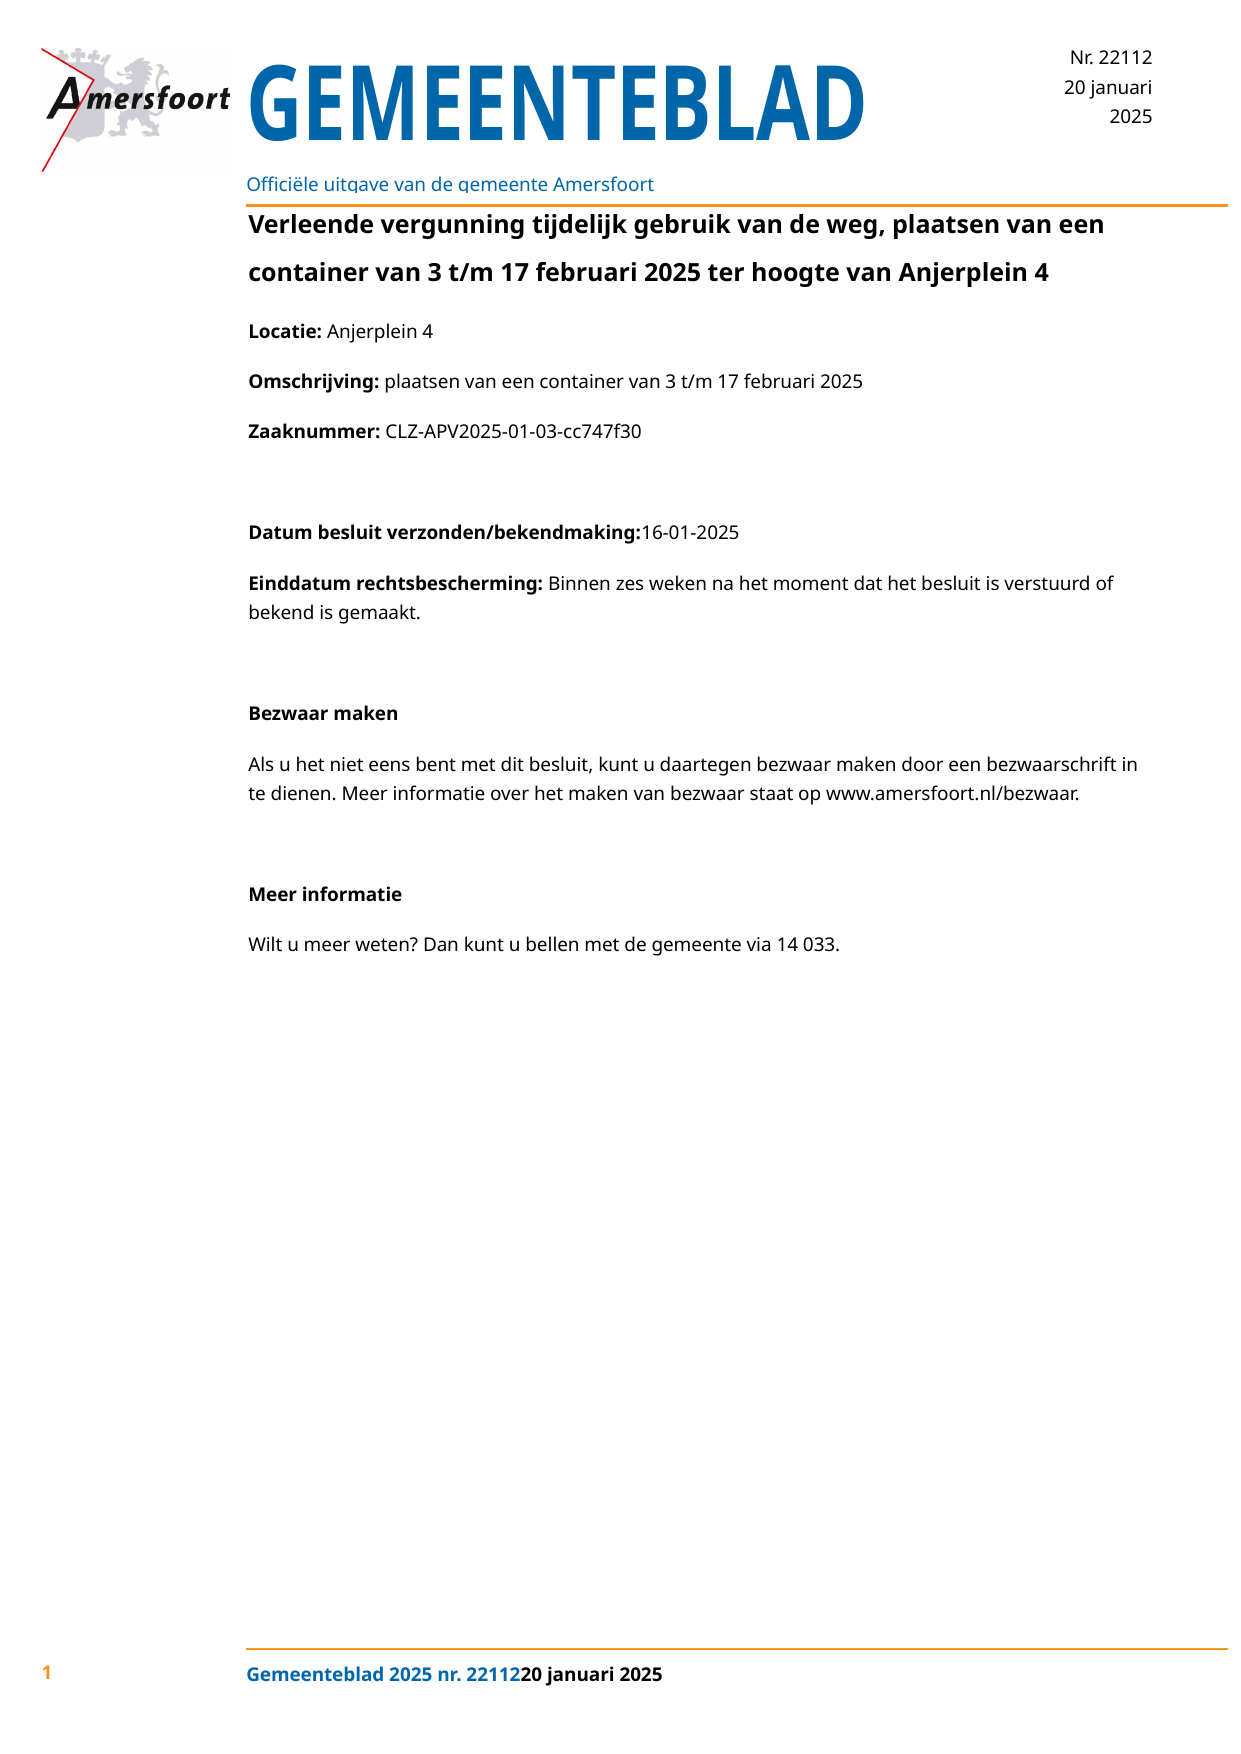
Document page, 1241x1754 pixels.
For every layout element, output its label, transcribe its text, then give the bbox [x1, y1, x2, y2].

text Omschrijving: plaatsen van een container van 3 t/m 17 februari 2025 [248, 368, 1152, 394]
text Locatie: Anjerplein 4 [248, 318, 1152, 344]
text Bezwaar maken [248, 700, 1152, 726]
text Zaaknummer: CLZ-APV2025-01-03-cc747f30 [248, 419, 1152, 444]
picture [41, 47, 231, 172]
text Meer informatie [248, 881, 1152, 907]
text Wilt u meer weten? Dan kunt u bellen met de gemeente via 14 033. [248, 932, 1152, 957]
text Datum besluit verzonden/bekendmaking:16-01-2025 [248, 519, 1152, 545]
text Als u het niet eens bent met dit besluit, kunt u daartegen bezwaar maken door een bezwaarschrift in te dienen. Meer informatie over het maken van bezwaar staat op www.amersfoort.nl/bezwaar. [248, 751, 1152, 806]
text Verleende vergunning tijdelijk gebruik van de weg, plaatsen van een container van 3 t/m 17 februari 2025 ter hoogte van Anjerplein 4 [248, 207, 1152, 288]
text Einddatum rechtsbescherming: Binnen zes weken na het moment dat het besluit is verstuurd of bekend is gemaakt. [248, 570, 1152, 625]
